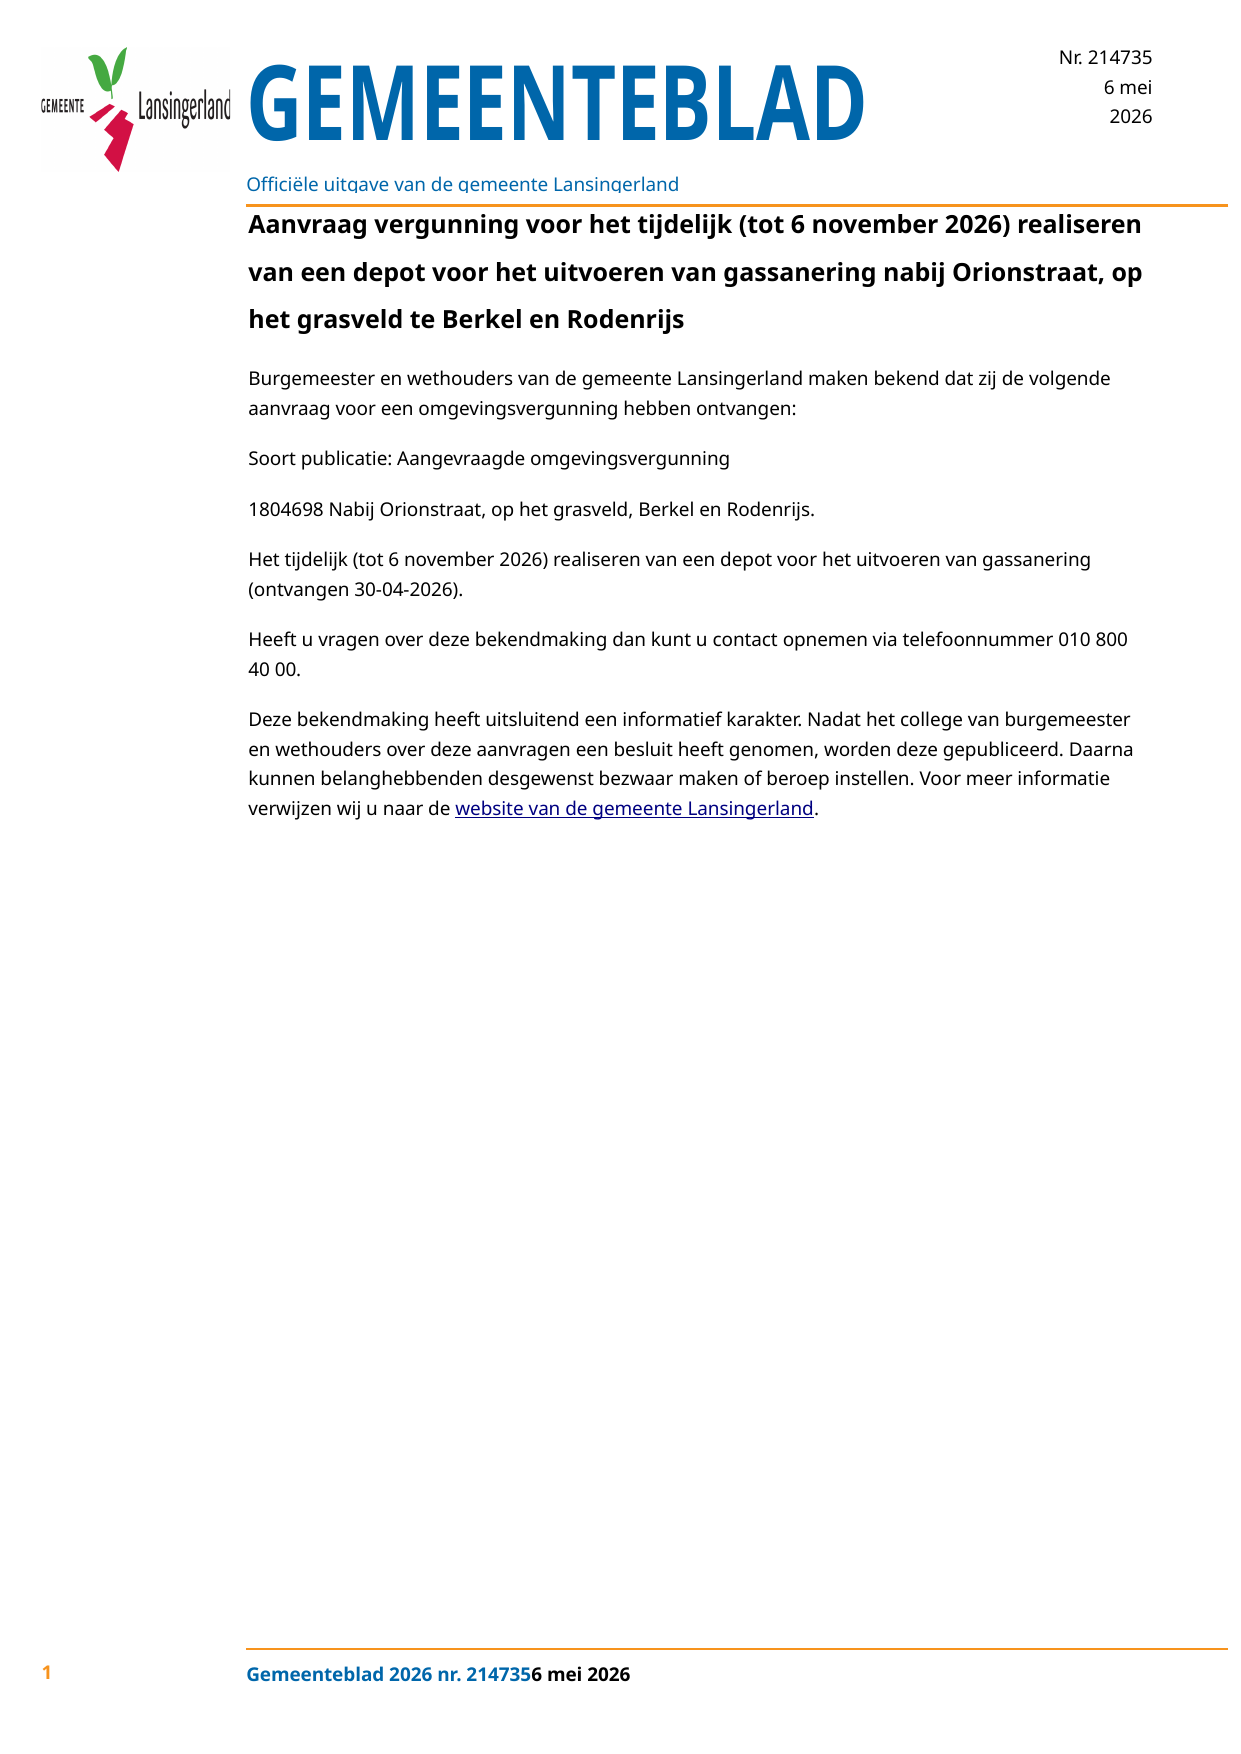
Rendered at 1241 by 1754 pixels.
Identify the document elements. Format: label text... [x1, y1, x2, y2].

text Burgemeester en wethouders van de gemeente Lansingerland maken bekend dat zij de volgende aanvraag voor een omgevingsvergunning hebben ontvangen: [248, 366, 1152, 421]
text Het tijdelijk (tot 6 november 2026) realiseren van een depot voor het uitvoeren van gassanering (ontvangen 30-04-2026). [248, 546, 1152, 602]
text Deze bekendmaking heeft uitsluitend een informatief karakter. Nadat het college van burgemeester en wethouders over deze aanvragen een besluit heeft genomen, worden deze gepubliceerd. Daarna kunnen belanghebbenden desgewenst bezwaar maken of beroep instellen. Voor meer informatie verwijzen wij u naar de website van de gemeente Lansingerland. [248, 706, 1152, 821]
picture [41, 47, 231, 172]
text Heeft u vragen over deze bekendmaking dan kunt u contact opnemen via telefoonnummer 010 800 40 00. [248, 626, 1152, 682]
text Aanvraag vergunning voor het tijdelijk (tot 6 november 2026) realiseren van een depot voor het uitvoeren van gassanering nabij Orionstraat, op het grasveld te Berkel en Rodenrijs [248, 207, 1152, 336]
text Soort publicatie: Aangevraagde omgevingsvergunning [248, 446, 1152, 471]
text 1804698 Nabij Orionstraat, op het grasveld, Berkel en Rodenrijs. [248, 496, 1152, 522]
